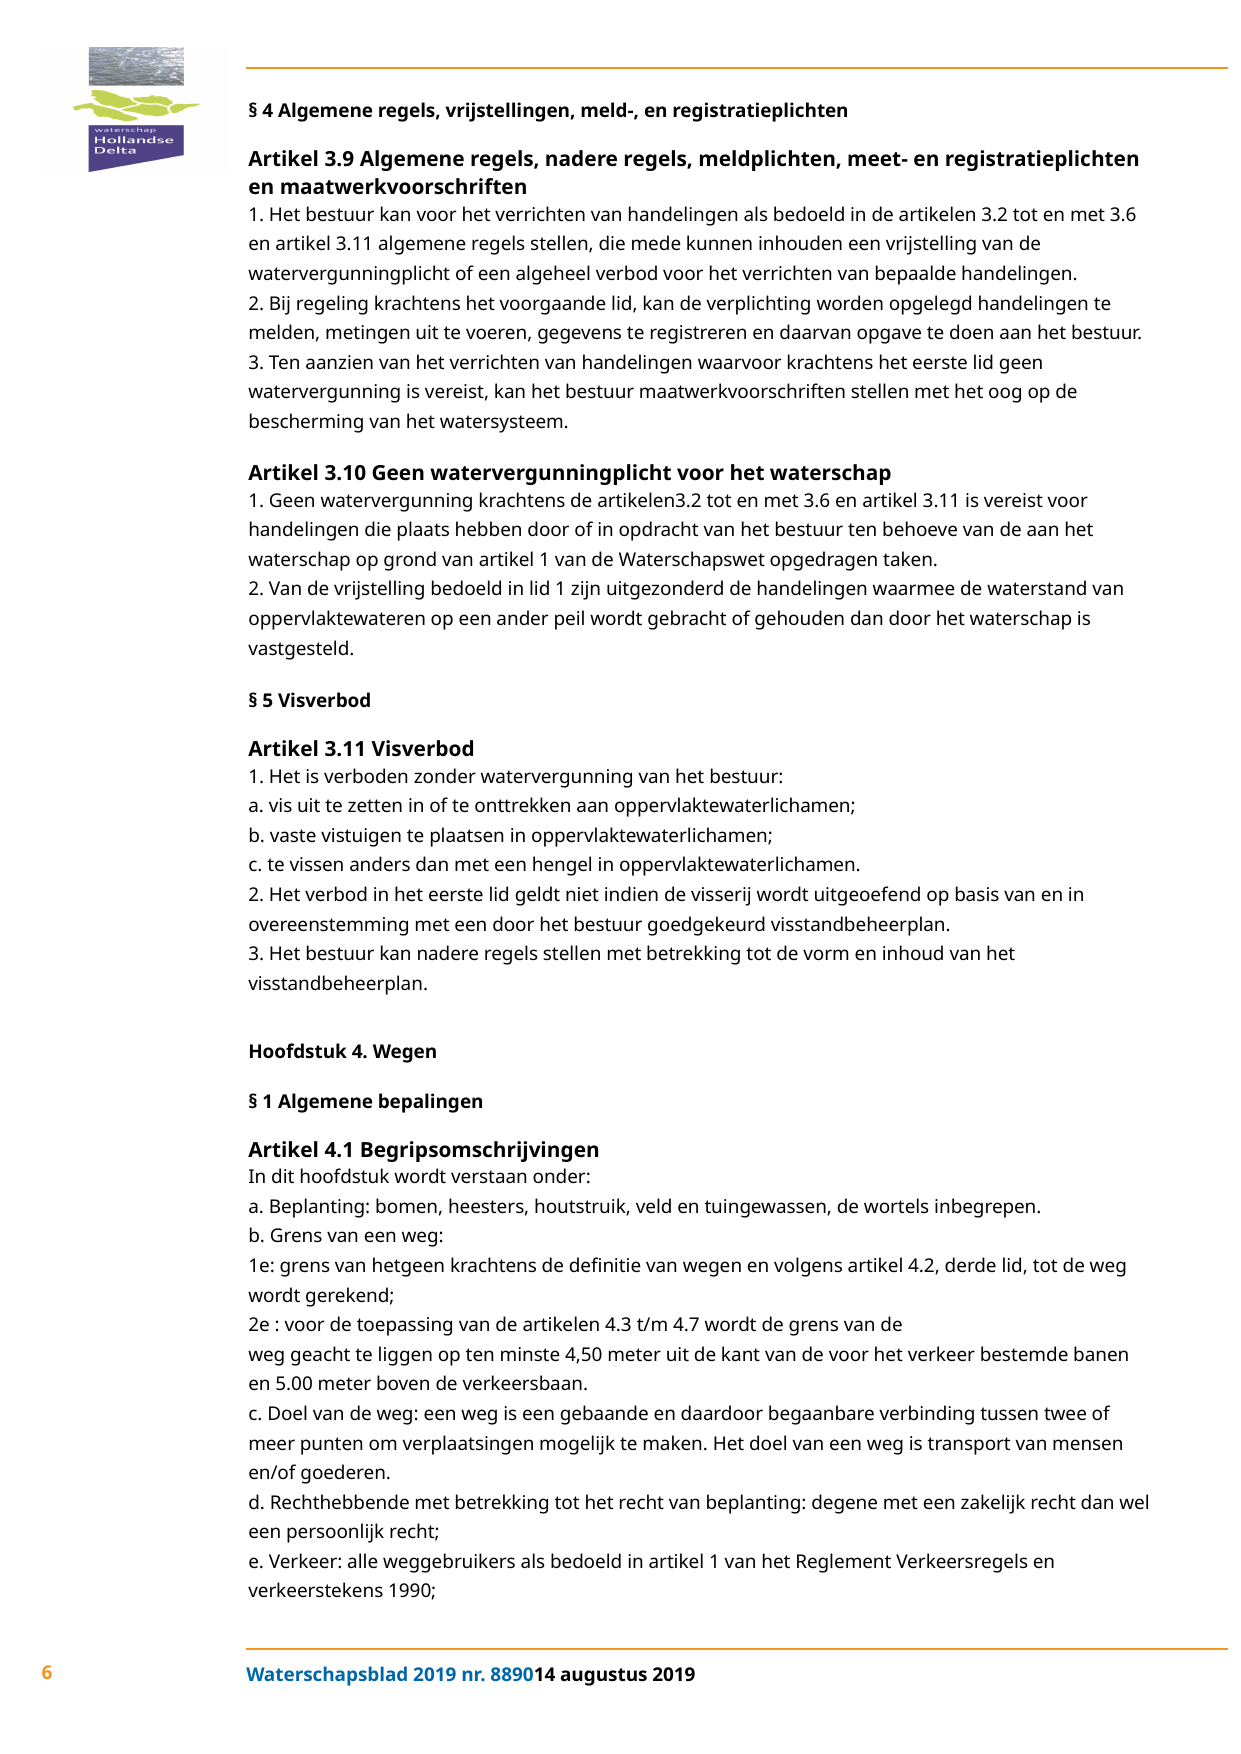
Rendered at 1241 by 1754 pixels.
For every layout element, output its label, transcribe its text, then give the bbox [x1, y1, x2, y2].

text 1. Het bestuur kan voor het verrichten van handelingen als bedoeld in de artikelen 3.2 tot en met 3.6 en artikel 3.11 algemene regels stellen, die mede kunnen inhouden een vrijstelling van de watervergunningplicht of een algeheel verbod voor het verrichten van bepaalde handelingen. [248, 201, 1152, 286]
text 2. Bij regeling krachtens het voorgaande lid, kan de verplichting worden opgelegd handelingen te melden, metingen uit te voeren, gegevens te registreren en daarvan opgave te doen aan het bestuur. [248, 290, 1152, 345]
text b. vaste vistuigen te plaatsen in oppervlaktewaterlichamen; [248, 822, 1152, 848]
text Artikel 3.11 Visverbod [248, 734, 1152, 763]
picture [41, 47, 231, 172]
text 1e: grens van hetgeen krachtens de definitie van wegen en volgens artikel 4.2, derde lid, tot de weg wordt gerekend; [248, 1252, 1152, 1307]
text e. Verkeer: alle weggebruikers als bedoeld in artikel 1 van het Reglement Verkeersregels en verkeerstekens 1990; [248, 1548, 1152, 1603]
text a. vis uit te zetten in of te onttrekken aan oppervlaktewaterlichamen; [248, 792, 1152, 818]
text 2. Van de vrijstelling bedoeld in lid 1 zijn uitgezonderd de handelingen waarmee de waterstand van oppervlaktewateren op een ander peil wordt gebracht of gehouden dan door het waterschap is vastgesteld. [248, 576, 1152, 661]
text § 1 Algemene bepalingen [248, 1086, 1152, 1114]
text 3. Het bestuur kan nadere regels stellen met betrekking tot de vorm en inhoud van het visstandbeheerplan. [248, 940, 1152, 996]
text Artikel 4.1 Begripsomschrijvingen [248, 1135, 1152, 1163]
text c. Doel van de weg: een weg is een gebaande en daardoor begaanbare verbinding tussen twee of meer punten om verplaatsingen mogelijk te maken. Het doel van een weg is transport van mensen en/of goederen. [248, 1400, 1152, 1485]
text Hoofdstuk 4. Wegen [248, 1036, 1152, 1065]
text Artikel 3.10 Geen watervergunningplicht voor het waterschap [248, 458, 1152, 487]
text § 5 Visverbod [248, 685, 1152, 714]
text c. te vissen anders dan met een hengel in oppervlaktewaterlichamen. [248, 852, 1152, 877]
text Artikel 3.9 Algemene regels, nadere regels, meldplichten, meet- en registratieplichten en maatwerkvoorschriften [248, 144, 1152, 201]
text 1. Geen watervergunning krachtens de artikelen3.2 tot en met 3.6 en artikel 3.11 is vereist voor handelingen die plaats hebben door of in opdracht van het bestuur ten behoeve van de aan het waterschap op grond van artikel 1 van de Waterschapswet opgedragen taken. [248, 487, 1152, 572]
text b. Grens van een weg: [248, 1223, 1152, 1248]
text § 4 Algemene regels, vrijstellingen, meld-, en registratieplichten [248, 95, 1152, 123]
text a. Beplanting: bomen, heesters, houtstruik, veld en tuingewassen, de wortels inbegrepen. [248, 1193, 1152, 1219]
text 1. Het is verboden zonder watervergunning van het bestuur: [248, 763, 1152, 789]
text d. Rechthebbende met betrekking tot het recht van beplanting: degene met een zakelijk recht dan wel een persoonlijk recht; [248, 1489, 1152, 1544]
text 2e : voor de toepassing van de artikelen 4.3 t/m 4.7 wordt de grens van de [248, 1311, 1152, 1337]
text 3. Ten aanzien van het verrichten van handelingen waarvoor krachtens het eerste lid geen watervergunning is vereist, kan het bestuur maatwerkvoorschriften stellen met het oog op de bescherming van het watersysteem. [248, 349, 1152, 434]
text weg geacht te liggen op ten minste 4,50 meter uit de kant van de voor het verkeer bestemde banen en 5.00 meter boven de verkeersbaan. [248, 1341, 1152, 1396]
text In dit hoofdstuk wordt verstaan onder: [248, 1163, 1152, 1189]
text 2. Het verbod in het eerste lid geldt niet indien de visserij wordt uitgeoefend op basis van en in overeenstemming met een door het bestuur goedgekeurd visstandbeheerplan. [248, 881, 1152, 937]
